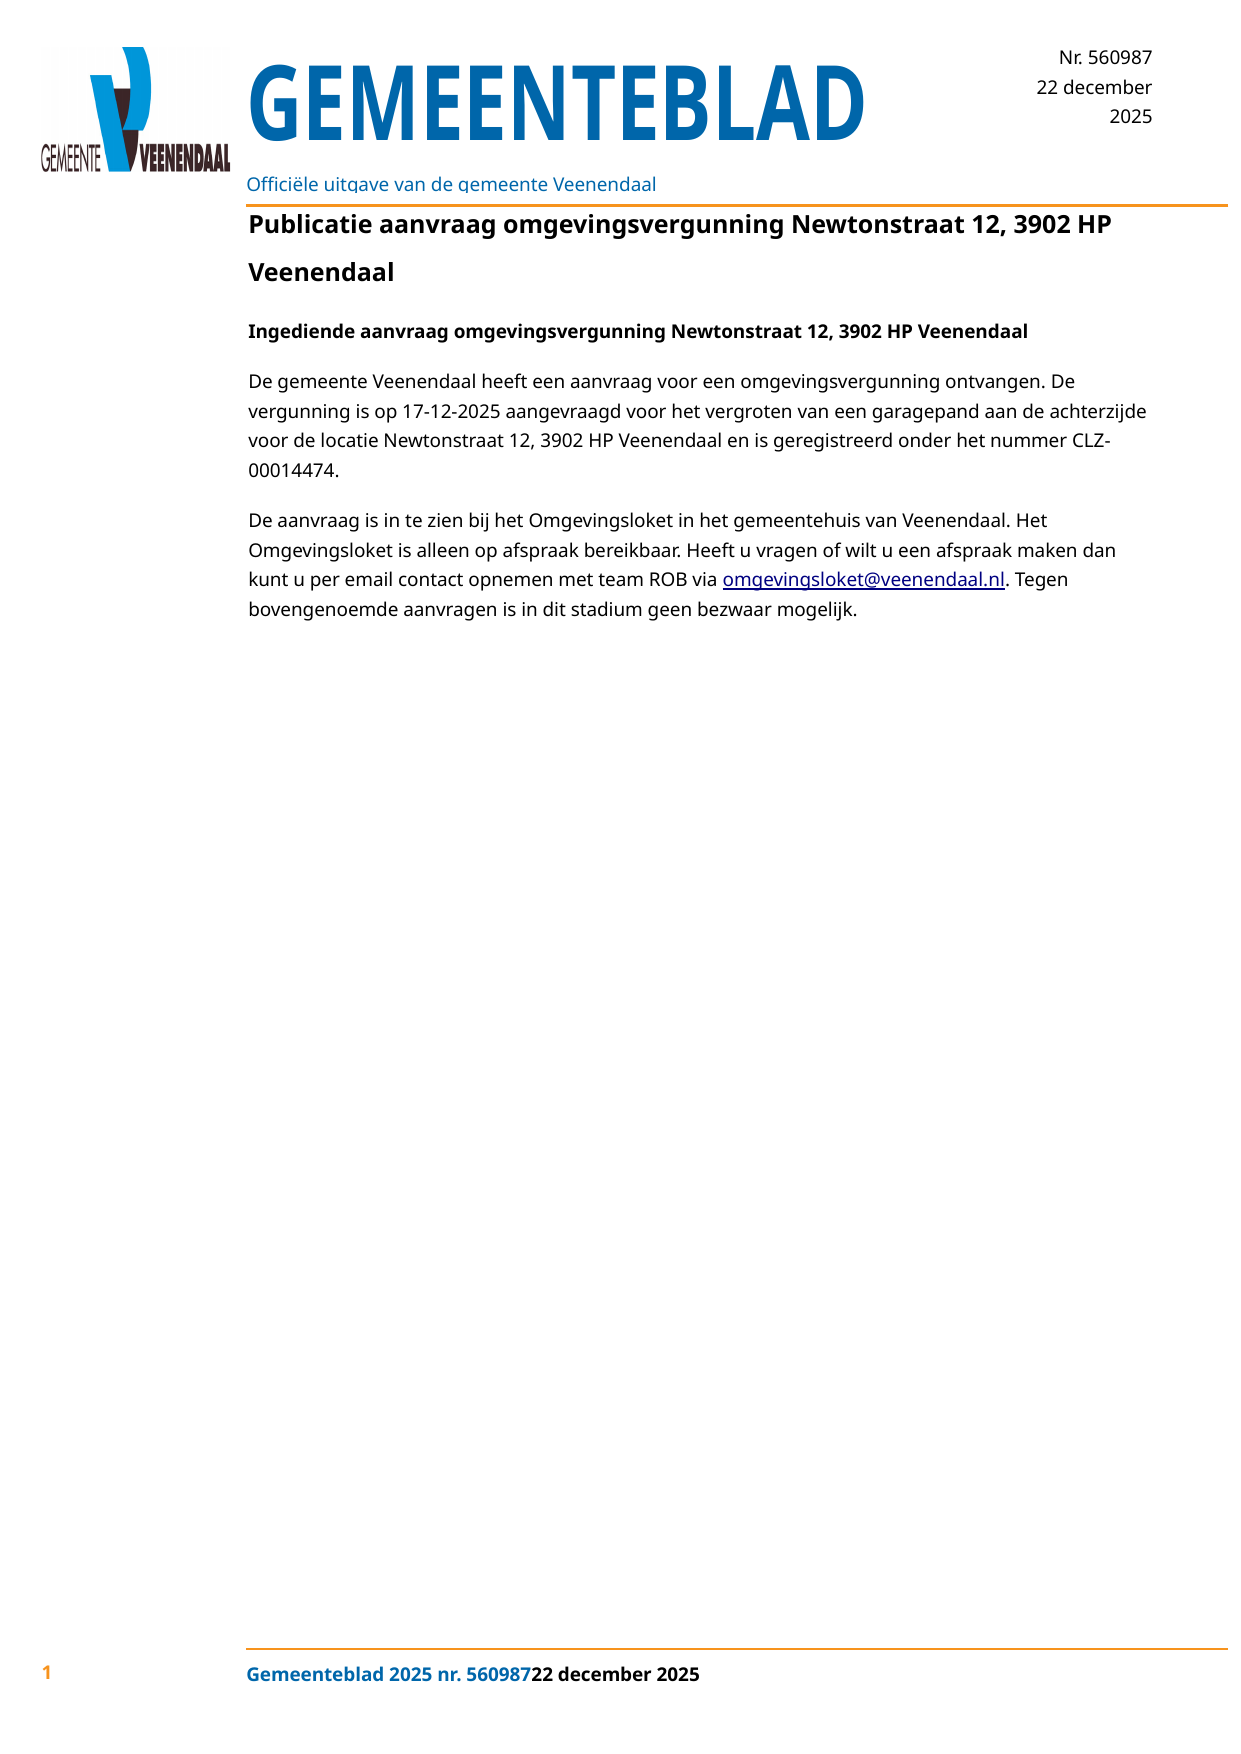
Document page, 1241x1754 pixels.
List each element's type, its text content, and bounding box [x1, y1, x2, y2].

text Publicatie aanvraag omgevingsvergunning Newtonstraat 12, 3902 HP Veenendaal [248, 207, 1152, 288]
text De gemeente Veenendaal heeft een aanvraag voor een omgevingsvergunning ontvangen. De vergunning is op 17-12-2025 aangevraagd voor het vergroten van een garagepand aan de achterzijde voor de locatie Newtonstraat 12, 3902 HP Veenendaal en is geregistreerd onder het nummer CLZ-00014474. [248, 368, 1152, 483]
text De aanvraag is in te zien bij het Omgevingsloket in het gemeentehuis van Veenendaal. Het Omgevingsloket is alleen op afspraak bereikbaar. Heeft u vragen of wilt u een afspraak maken dan kunt u per email contact opnemen met team ROB via omgevingsloket@veenendaal.nl. Tegen bovengenoemde aanvragen is in dit stadium geen bezwaar mogelijk. [248, 507, 1152, 622]
picture [123, 47, 231, 172]
picture [41, 47, 130, 172]
text Ingediende aanvraag omgevingsvergunning Newtonstraat 12, 3902 HP Veenendaal [248, 318, 1152, 344]
